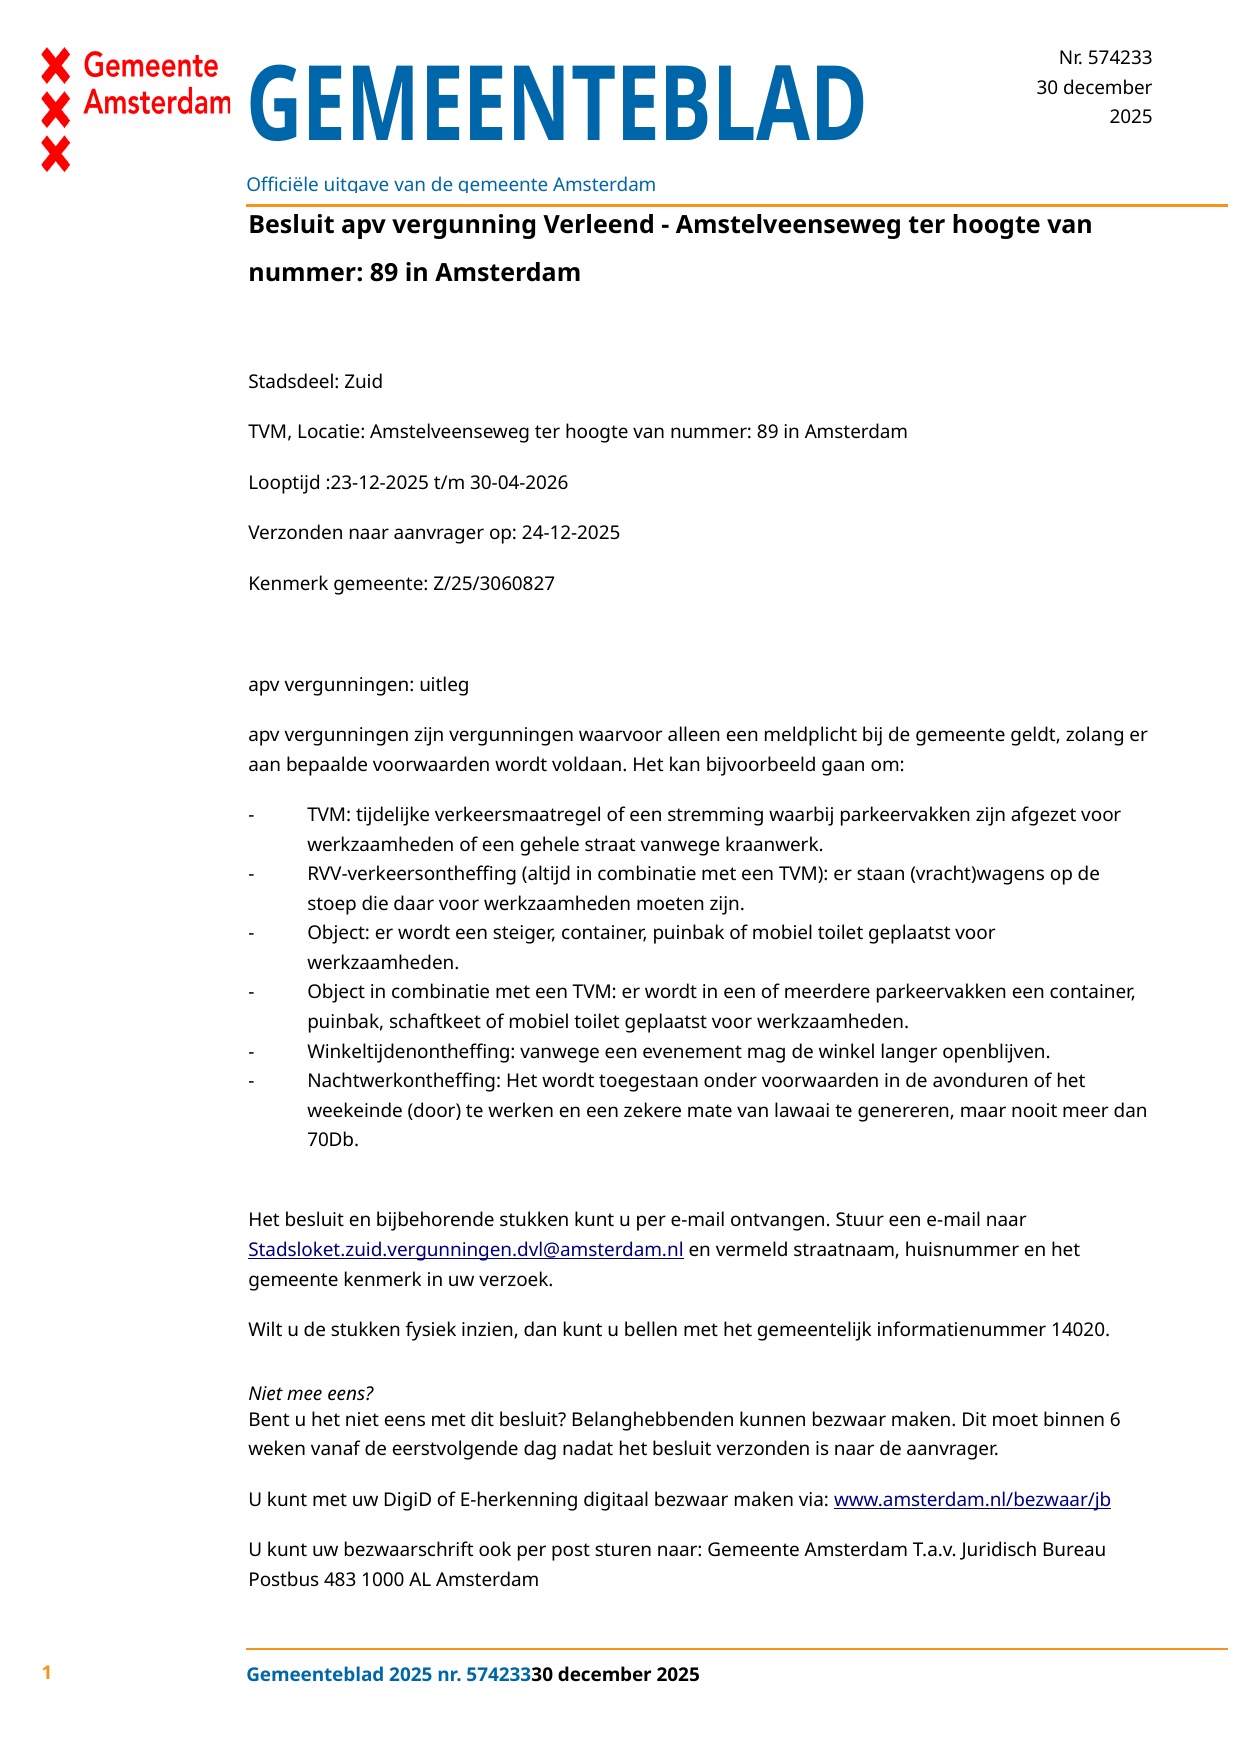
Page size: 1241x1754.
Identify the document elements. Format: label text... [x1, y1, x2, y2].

text Besluit apv vergunning Verleend - Amstelveenseweg ter hoogte van nummer: 89 in Amsterdam [248, 207, 1152, 288]
text Niet mee eens? [248, 1380, 1152, 1406]
text Bent u het niet eens met dit besluit? Belanghebbenden kunnen bezwaar maken. Dit moet binnen 6 weken vanaf de eerstvolgende dag nadat het besluit verzonden is naar de aanvrager. [248, 1406, 1152, 1461]
text Verzonden naar aanvrager op: 24-12-2025 [248, 519, 1152, 545]
text Kenmerk gemeente: Z/25/3060827 [248, 570, 1152, 596]
text Het besluit en bijbehorende stukken kunt u per e-mail ontvangen. Stuur een e-mail naar Stadsloket.zuid.vergunningen.dvl@amsterdam.nl en vermeld straatnaam, huisnummer en het gemeente kenmerk in uw verzoek. [248, 1207, 1152, 1292]
text Looptijd :23-12-2025 t/m 30-04-2026 [248, 469, 1152, 495]
list TVM: tijdelijke verkeersmaatregel of een stremming waarbij parkeervakken zijn afgezet voor werkzaamheden of een gehele straat vanwege kraanwerk. [248, 801, 1152, 857]
list Object in combinatie met een TVM: er wordt in een of meerdere parkeervakken een container, puinbak, schaftkeet of mobiel toilet geplaatst voor werkzaamheden. [248, 979, 1152, 1034]
text U kunt uw bezwaarschrift ook per post sturen naar: Gemeente Amsterdam T.a.v. Juridisch Bureau Postbus 483 1000 AL Amsterdam [248, 1536, 1152, 1592]
list Nachtwerkontheffing: Het wordt toegestaan onder voorwaarden in de avonduren of het weekeinde (door) te werken en een zekere mate van lawaai te genereren, maar nooit meer dan 70Db. [248, 1067, 1152, 1152]
list Object: er wordt een steiger, container, puinbak of mobiel toilet geplaatst voor werkzaamheden. [248, 919, 1152, 975]
text TVM, Locatie: Amstelveenseweg ter hoogte van nummer: 89 in Amsterdam [248, 419, 1152, 444]
picture [41, 47, 231, 172]
text Wilt u de stukken fysiek inzien, dan kunt u bellen met het gemeentelijk informatienummer 14020. [248, 1316, 1152, 1342]
list Winkeltijdenontheffing: vanwege een evenement mag de winkel langer openblijven. [248, 1038, 1152, 1064]
text apv vergunningen zijn vergunningen waarvoor alleen een meldplicht bij de gemeente geldt, zolang er aan bepaalde voorwaarden wordt voldaan. Het kan bijvoorbeeld gaan om: [248, 721, 1152, 777]
text Stadsdeel: Zuid [248, 368, 1152, 394]
text apv vergunningen: uitleg [248, 671, 1152, 697]
list RVV-verkeersontheffing (altijd in combinatie met een TVM): er staan (vracht)wagens op de stoep die daar voor werkzaamheden moeten zijn. [248, 860, 1152, 916]
text U kunt met uw DigiD of E-herkenning digitaal bezwaar maken via: www.amsterdam.nl/bezwaar/jb [248, 1486, 1152, 1512]
